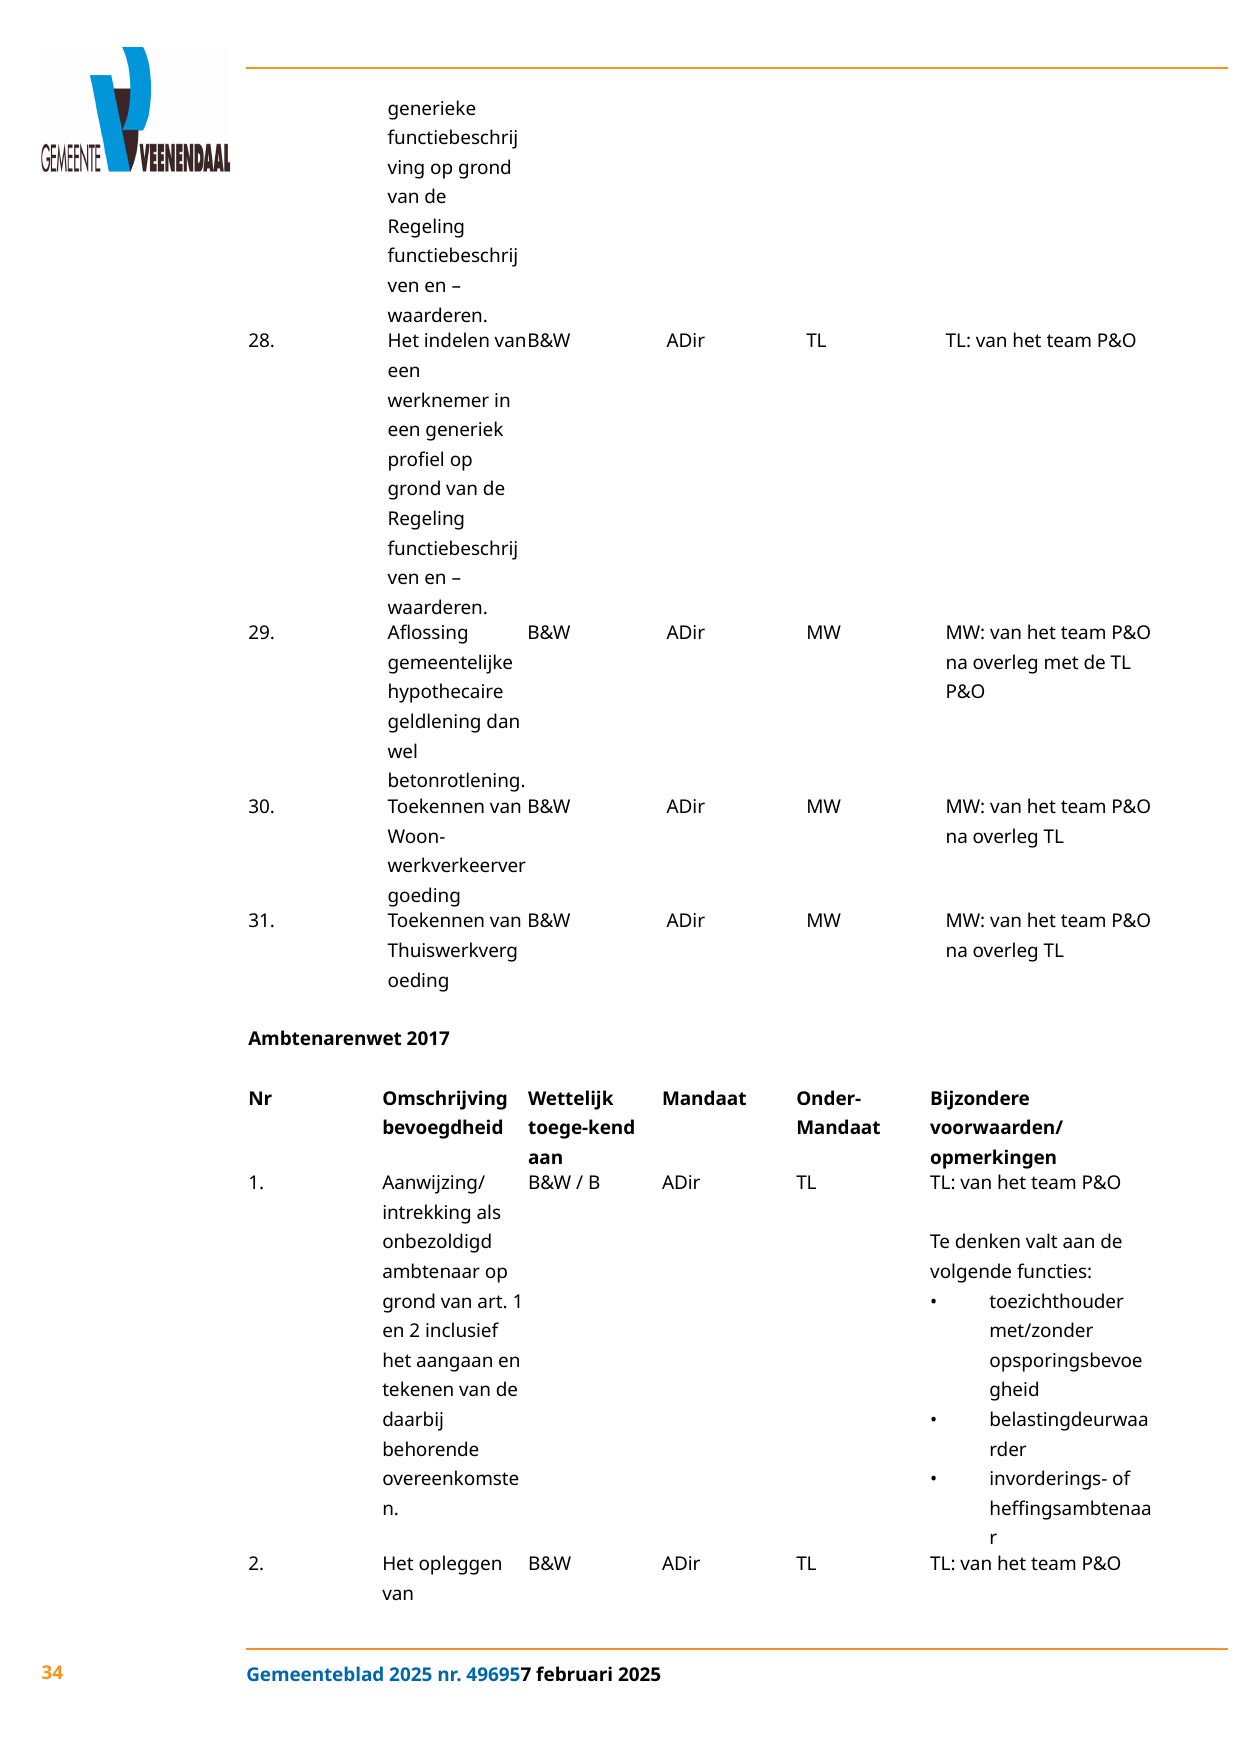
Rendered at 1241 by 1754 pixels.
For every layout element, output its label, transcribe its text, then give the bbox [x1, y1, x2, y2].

table_cell 30. [248, 793, 387, 908]
table_cell 31. [248, 908, 387, 993]
table_cell MW [806, 620, 945, 793]
table_cell generieke functiebeschrijving op grond van de Regeling functiebeschrijven en – waarderen. [388, 95, 527, 328]
table_cell Aanwijzing/intrekking als onbezoldigd ambtenaar op grond van art. 1 en 2 inclusief het aangaan en tekenen van de daarbij behorende overeenkomsten. [382, 1170, 528, 1550]
table_header Onder- Mandaat [796, 1085, 930, 1169]
table_cell [666, 95, 806, 328]
table_cell 1. [248, 1170, 382, 1550]
table_cell Het opleggen van [382, 1550, 528, 1606]
table_header Omschrijving bevoegdheid [382, 1085, 528, 1169]
table_cell ADir [666, 328, 806, 619]
table_cell MW [806, 908, 945, 993]
table_cell TL [806, 328, 945, 619]
table_header Mandaat [662, 1085, 796, 1169]
table_cell B&W [527, 328, 666, 619]
table_cell B&W / B [528, 1170, 662, 1550]
table_cell B&W [527, 908, 666, 993]
picture [123, 47, 231, 172]
table_cell [248, 95, 387, 328]
table_cell MW [806, 793, 945, 908]
table_cell TL: van het team P&O [930, 1550, 1152, 1606]
table_cell 29. [248, 620, 387, 793]
table_cell Aflossing gemeentelijke hypothecaire geldlening dan wel betonrotlening. [388, 620, 527, 793]
table_cell ADir [662, 1170, 796, 1550]
table_cell Het indelen van een werknemer in een generiek profiel op grond van de Regeling functiebeschrijven en –waarderen. [388, 328, 527, 619]
table_header Nr [248, 1085, 382, 1169]
table_cell 28. [248, 328, 387, 619]
table_cell [806, 95, 945, 328]
table_cell B&W [527, 793, 666, 908]
table_cell B&W [528, 1550, 662, 1606]
table_cell TL: van het team P&O Te denken valt aan de volgende functies: toezichthouder met/zonder opsporingsbevoegheid belastingdeurwaarder invorderings- of heffingsambtenaar [930, 1170, 1152, 1550]
table_cell B&W [527, 620, 666, 793]
table_cell TL [796, 1170, 930, 1550]
table_cell [945, 95, 1152, 328]
table_cell TL [796, 1550, 930, 1606]
table_cell ADir [666, 793, 806, 908]
table_cell ADir [666, 620, 806, 793]
table_cell [527, 95, 666, 328]
table_header Wettelijk toege-kend aan [528, 1085, 662, 1169]
table_cell Toekennen van Woon-werkverkeervergoeding [388, 793, 527, 908]
picture [41, 47, 130, 172]
table_cell MW: van het team P&O na overleg TL [945, 793, 1152, 908]
table_cell ADir [666, 908, 806, 993]
table_cell MW: van het team P&O na overleg met de TL P&O [945, 620, 1152, 793]
table_cell ADir [662, 1550, 796, 1606]
table_cell TL: van het team P&O [945, 328, 1152, 619]
table_cell 2. [248, 1550, 382, 1606]
table_header Bijzondere voorwaarden/ opmerkingen [930, 1085, 1152, 1169]
table_cell MW: van het team P&O na overleg TL [945, 908, 1152, 993]
table_cell Toekennen van Thuiswerkvergoeding [388, 908, 527, 993]
text Ambtenarenwet 2017 [248, 1025, 1152, 1051]
